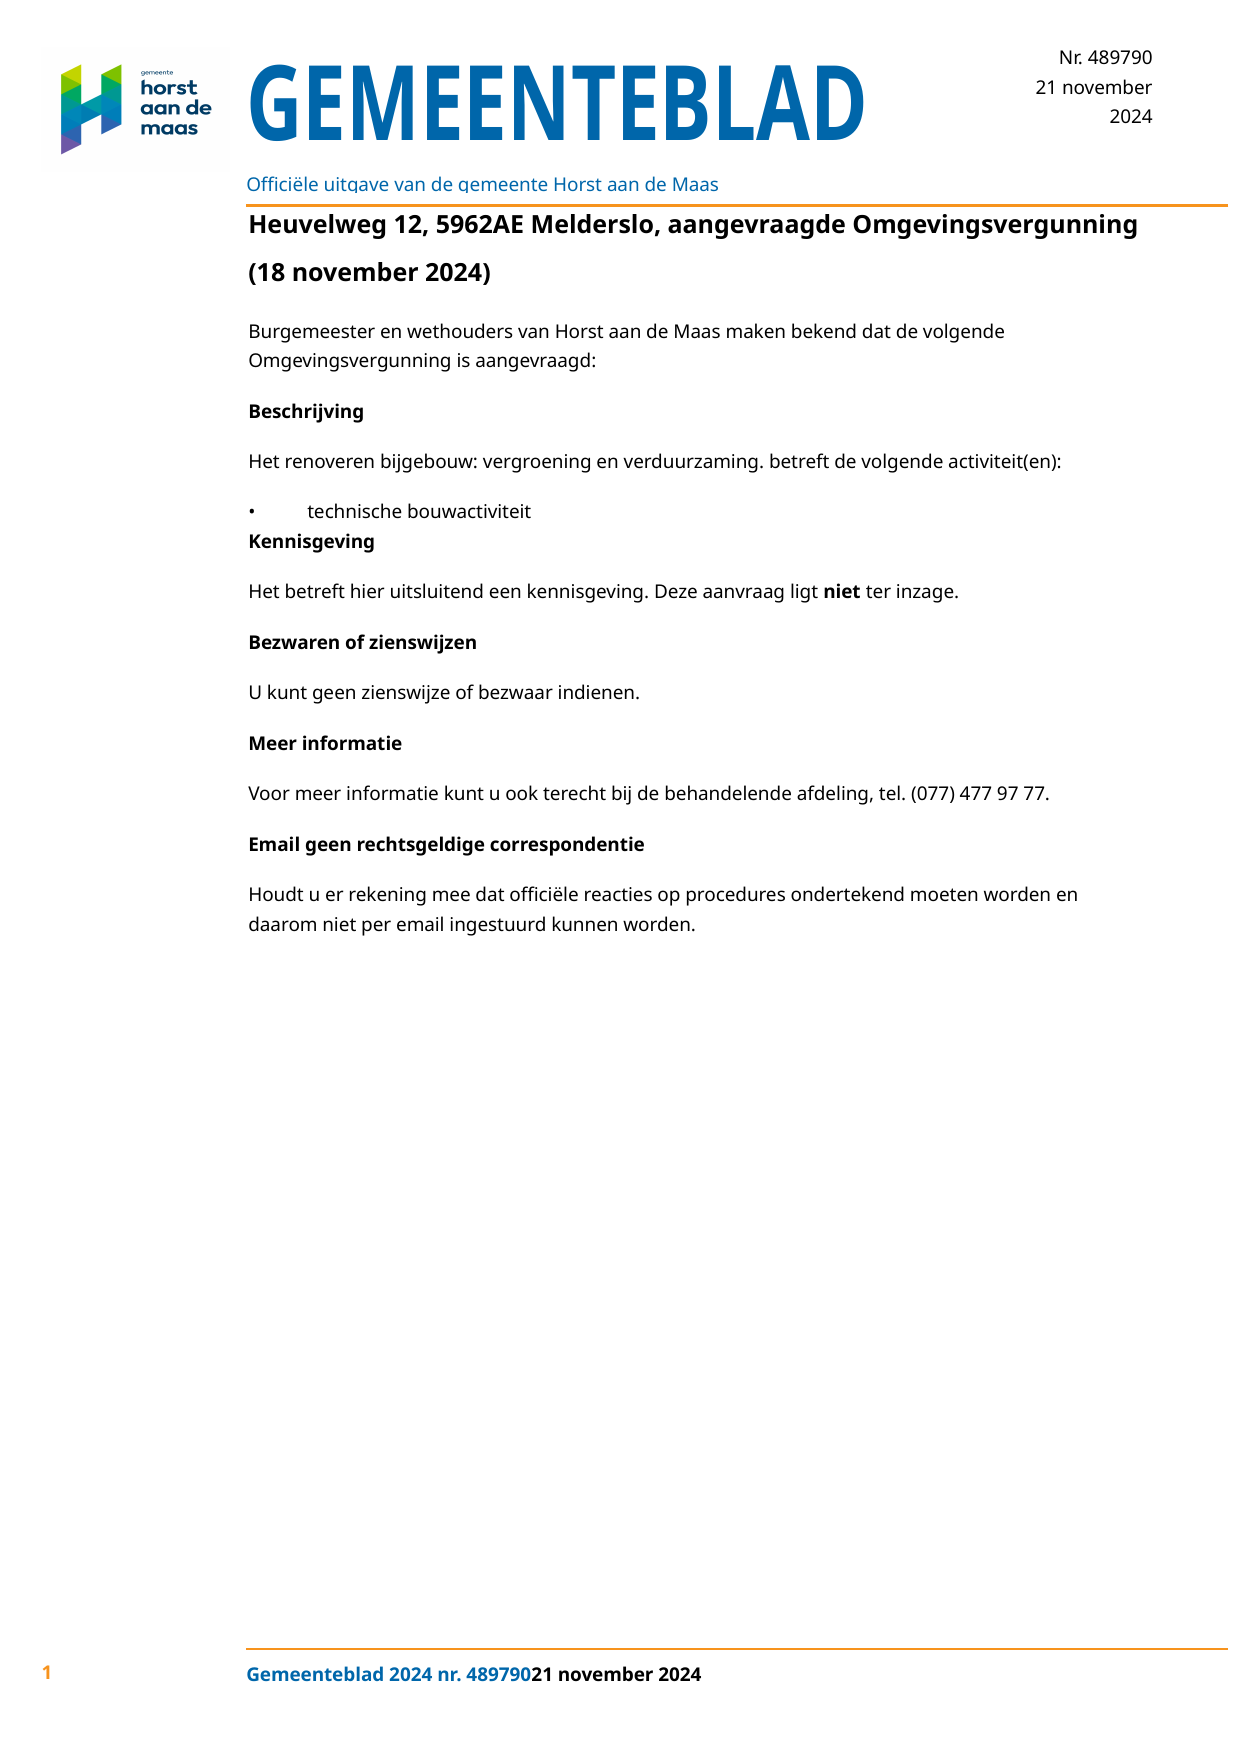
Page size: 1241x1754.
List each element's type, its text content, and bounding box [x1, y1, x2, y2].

text Beschrijving [248, 398, 1152, 424]
text Email geen rechtsgeldige correspondentie [248, 831, 1152, 857]
text U kunt geen zienswijze of bezwaar indienen. [248, 679, 1152, 705]
picture [41, 47, 231, 172]
text Het betreft hier uitsluitend een kennisgeving. Deze aanvraag ligt niet ter inzage. [248, 579, 1152, 604]
text Burgemeester en wethouders van Horst aan de Maas maken bekend dat de volgende Omgevingsvergunning is aangevraagd: [248, 318, 1152, 373]
text Bezwaren of zienswijzen [248, 629, 1152, 655]
list technische bouwactiviteit [248, 499, 1152, 524]
text Voor meer informatie kunt u ook terecht bij de behandelende afdeling, tel. (077) 477 97 77. [248, 780, 1152, 806]
text Houdt u er rekening mee dat officiële reacties op procedures ondertekend moeten worden en daarom niet per email ingestuurd kunnen worden. [248, 881, 1152, 937]
text Kennisgeving [248, 528, 1152, 554]
text Het renoveren bijgebouw: vergroening en verduurzaming. betreft de volgende activiteit(en): [248, 448, 1152, 474]
text Meer informatie [248, 730, 1152, 756]
text Heuvelweg 12, 5962AE Melderslo, aangevraagde Omgevingsvergunning (18 november 2024) [248, 207, 1152, 288]
